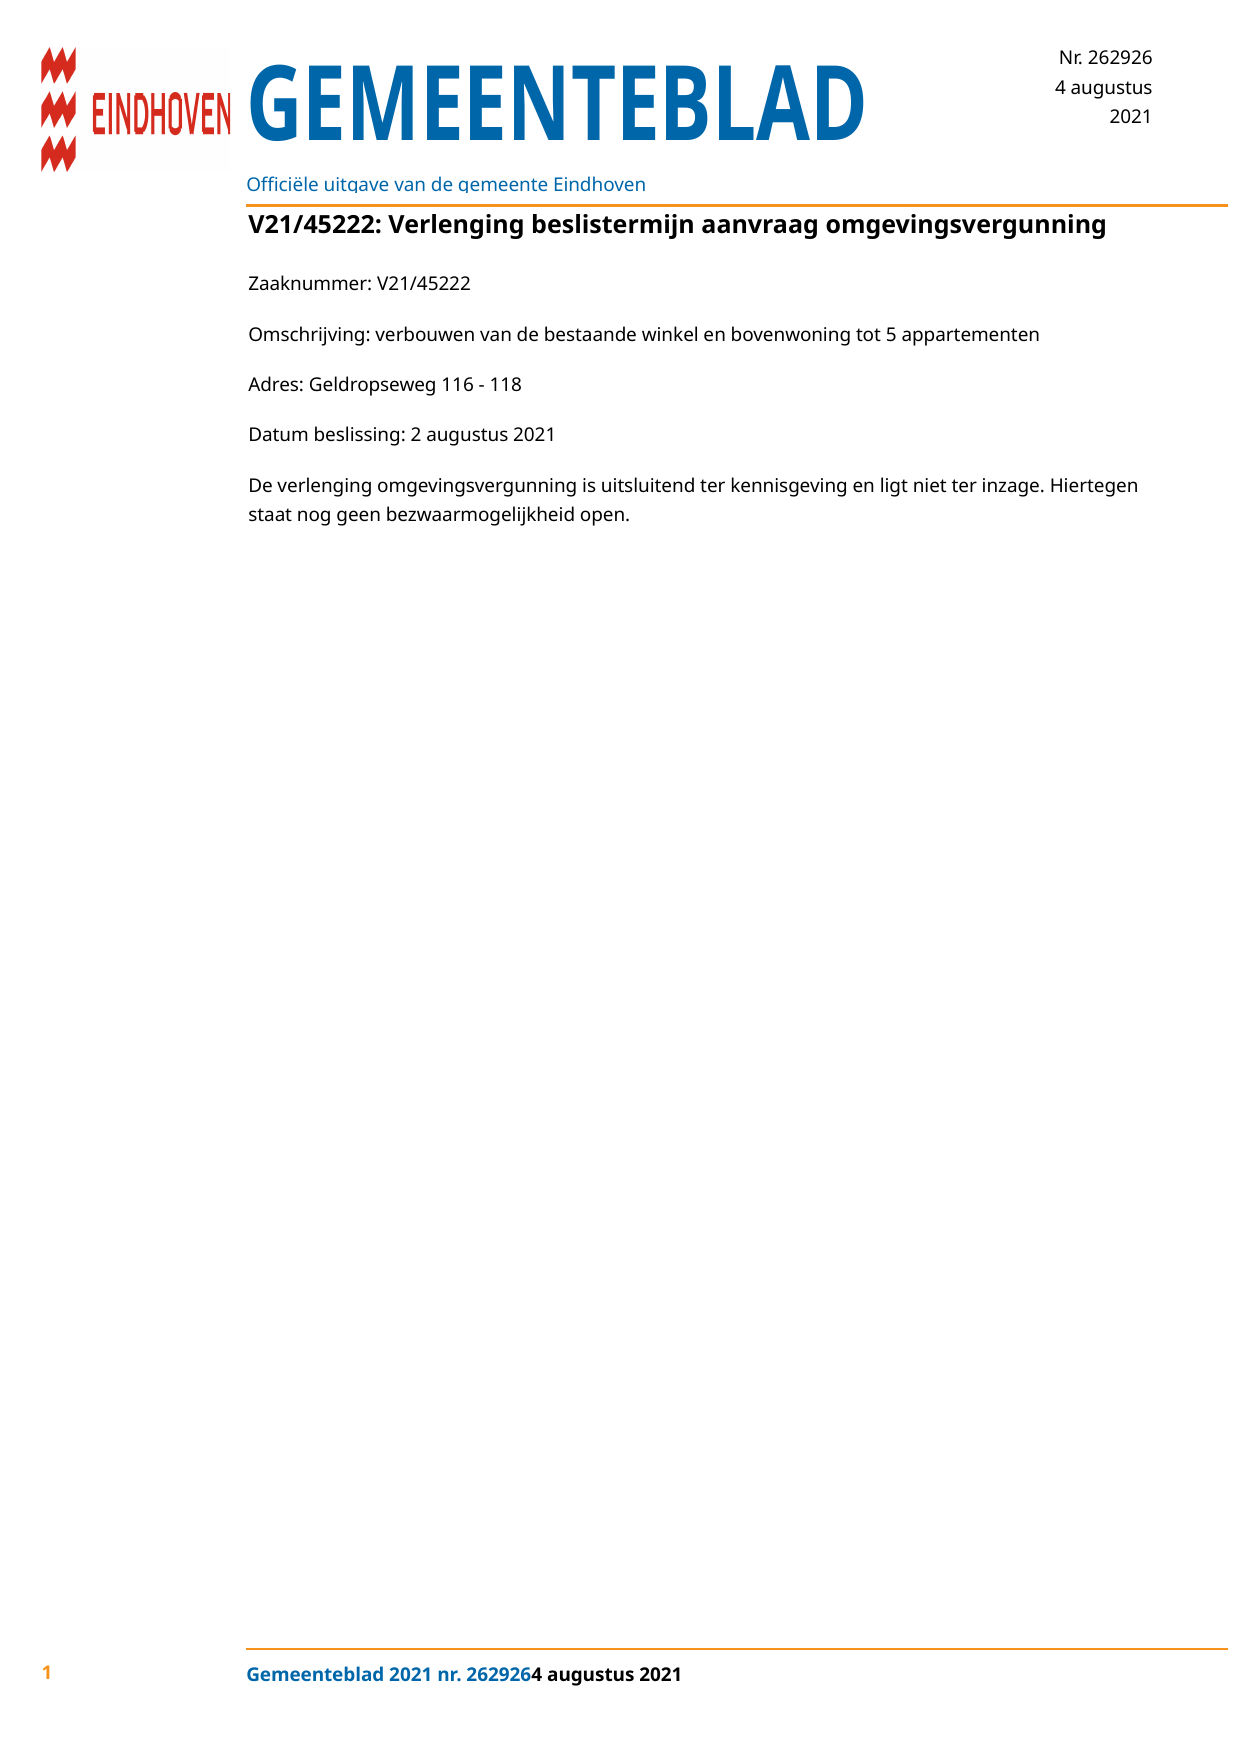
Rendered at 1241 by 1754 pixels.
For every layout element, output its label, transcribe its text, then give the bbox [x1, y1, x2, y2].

text Datum beslissing: 2 augustus 2021 [248, 422, 1152, 447]
text Omschrijving: verbouwen van de bestaande winkel en bovenwoning tot 5 appartementen [248, 321, 1152, 346]
picture [41, 47, 231, 172]
text Zaaknummer: V21/45222 [248, 270, 1152, 296]
text Adres: Geldropseweg 116 - 118 [248, 371, 1152, 397]
text De verlenging omgevingsvergunning is uitsluitend ter kennisgeving en ligt niet ter inzage. Hiertegen staat nog geen bezwaarmogelijkheid open. [248, 472, 1152, 527]
text V21/45222: Verlenging beslistermijn aanvraag omgevingsvergunning [248, 207, 1152, 241]
